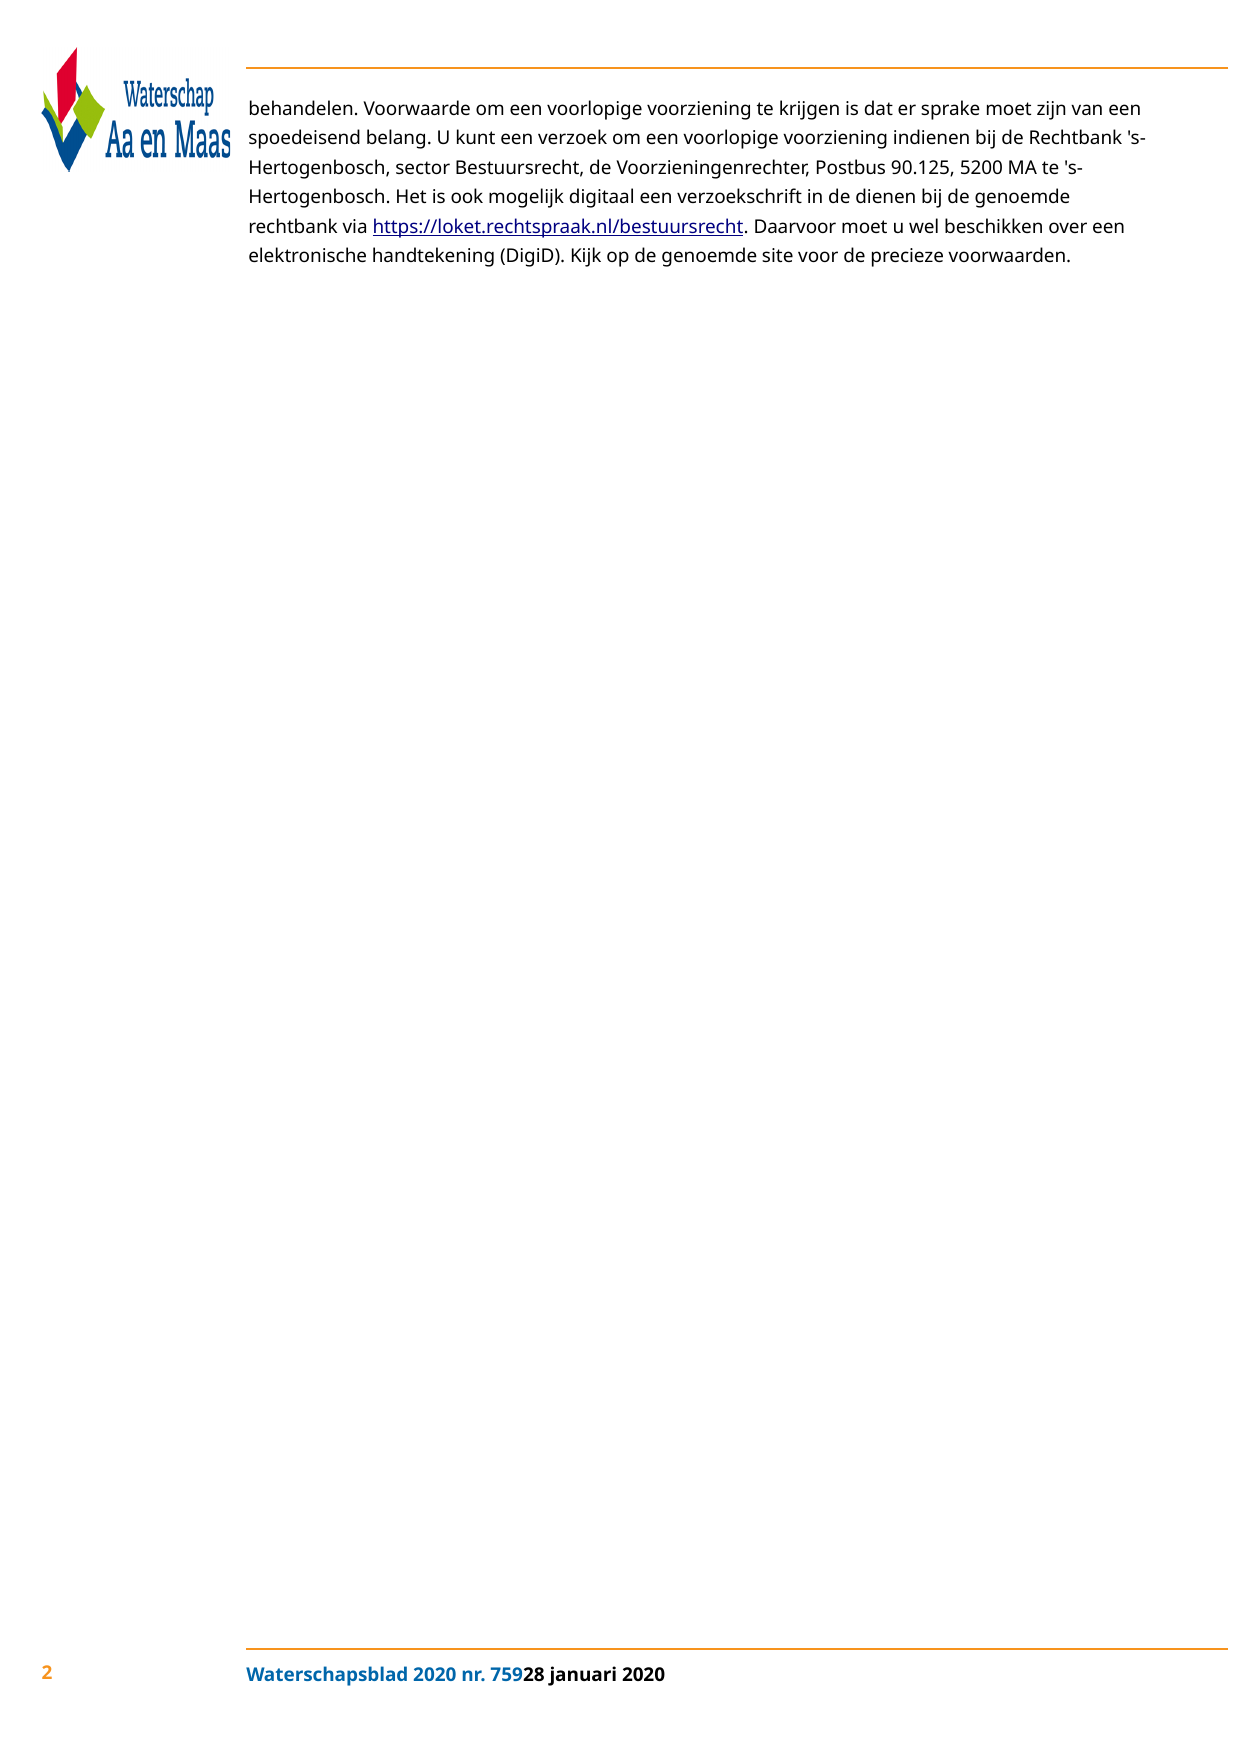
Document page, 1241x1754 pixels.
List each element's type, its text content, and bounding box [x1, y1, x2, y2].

text behandelen. Voorwaarde om een voorlopige voorziening te krijgen is dat er sprake moet zijn van een spoedeisend belang. U kunt een verzoek om een voorlopige voorziening indienen bij de Rechtbank 's-Hertogenbosch, sector Bestuursrecht, de Voorzieningenrechter, Postbus 90.125, 5200 MA te 's-Hertogenbosch. Het is ook mogelijk digitaal een verzoekschrift in de dienen bij de genoemde rechtbank via https://loket.rechtspraak.nl/bestuursrecht. Daarvoor moet u wel beschikken over een elektronische handtekening (DigiD). Kijk op de genoemde site voor de precieze voorwaarden. [248, 95, 1152, 268]
picture [41, 47, 231, 172]
